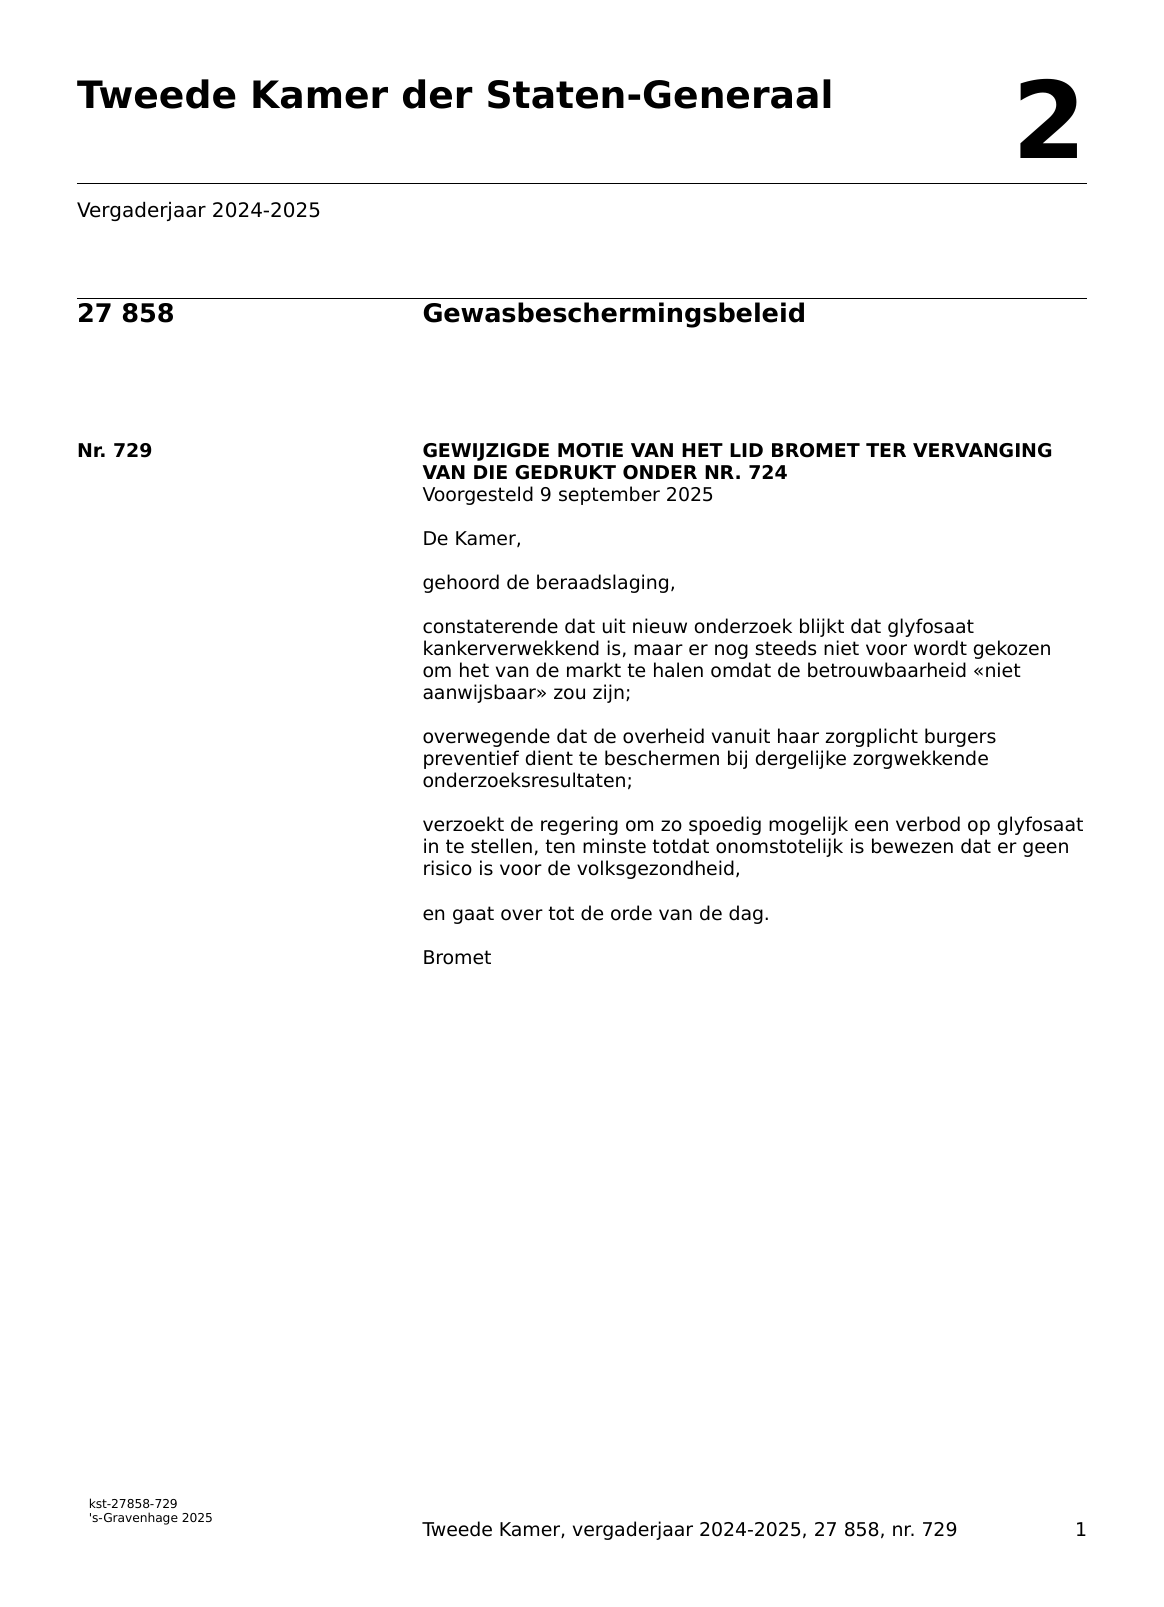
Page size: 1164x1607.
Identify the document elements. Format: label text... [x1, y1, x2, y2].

text Voorgesteld 9 september 2025 [422, 484, 1087, 506]
table_header 2 [886, 59, 1087, 183]
text overwegende dat de overheid vanuit haar zorgplicht burgers preventief dient te beschermen bij dergelijke zorgwekkende onderzoeksresultaten; [422, 726, 1087, 792]
text gehoord de beraadslaging, [422, 572, 1087, 594]
text verzoekt de regering om zo spoedig mogelijk een verbod op glyfosaat in te stellen, ten minste totdat onomstotelijk is bewezen dat er geen risico is voor de volksgezondheid, [422, 814, 1087, 880]
table_cell Vergaderjaar 2024-2025 [77, 184, 1087, 298]
text en gaat over tot de orde van de dag. [422, 902, 1087, 924]
text De Kamer, [422, 528, 1087, 550]
text kst-27858-729 [88, 1497, 323, 1511]
subtitle 27 858 Gewasbeschermingsbeleid [77, 299, 1087, 329]
table_header Tweede Kamer der Staten-Generaal [77, 59, 886, 183]
text Bromet [422, 947, 1087, 969]
subtitle Nr. 729 GEWIJZIGDE MOTIE VAN HET LID BROMET TER VERVANGING VAN DIE GEDRUKT ONDER NR. 724 [77, 440, 1087, 484]
text 's-Gravenhage 2025 [88, 1511, 323, 1525]
text constaterende dat uit nieuw onderzoek blijkt dat glyfosaat kankerverwekkend is, maar er nog steeds niet voor wordt gekozen om het van de markt te halen omdat de betrouwbaarheid «niet aanwijsbaar» zou zijn; [422, 616, 1087, 704]
